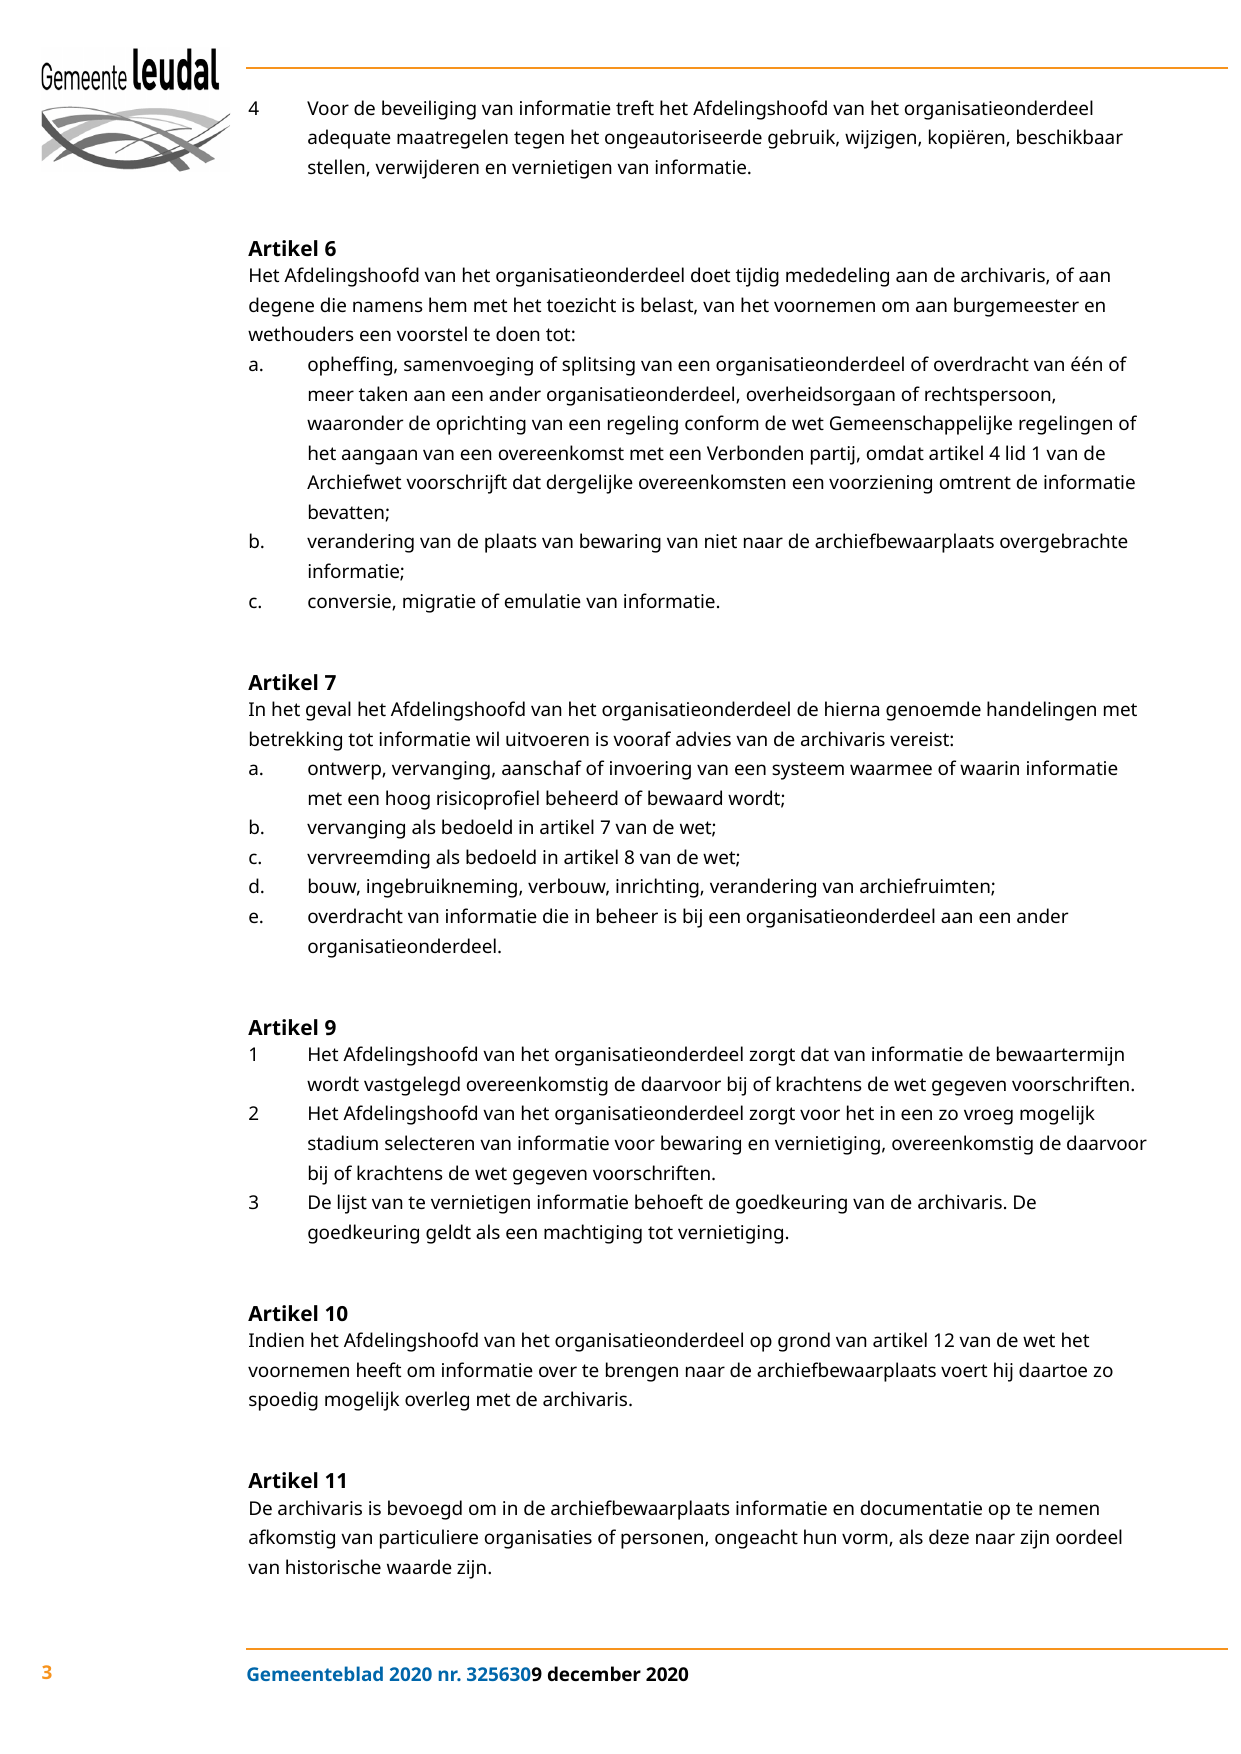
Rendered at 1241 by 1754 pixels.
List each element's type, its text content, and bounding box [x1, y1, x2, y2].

list vervanging als bedoeld in artikel 7 van de wet; [248, 814, 1152, 840]
text Artikel 6 [248, 234, 1152, 262]
picture [41, 47, 231, 172]
list verandering van de plaats van bewaring van niet naar de archiefbewaarplaats overgebrachte informatie; [248, 529, 1152, 584]
list Het Afdelingshoofd van het organisatieonderdeel zorgt voor het in een zo vroeg mogelijk stadium selecteren van informatie voor bewaring en vernietiging, overeenkomstig de daarvoor bij of krachtens de wet gegeven voorschriften. [248, 1101, 1152, 1185]
text De archivaris is bevoegd om in de archiefbewaarplaats informatie en documentatie op te nemen afkomstig van particuliere organisaties of personen, ongeacht hun vorm, als deze naar zijn oordeel van historische waarde zijn. [248, 1495, 1152, 1580]
text Artikel 10 [248, 1299, 1152, 1327]
list overdracht van informatie die in beheer is bij een organisatieonderdeel aan een ander organisatieonderdeel. [248, 903, 1152, 959]
text Artikel 7 [248, 668, 1152, 696]
list bouw, ingebruikneming, verbouw, inrichting, verandering van archiefruimten; [248, 874, 1152, 899]
list De lijst van te vernietigen informatie behoeft de goedkeuring van de archivaris. De goedkeuring geldt als een machtiging tot vernietiging. [248, 1189, 1152, 1244]
text In het geval het Afdelingshoofd van het organisatieonderdeel de hierna genoemde handelingen met betrekking tot informatie wil uitvoeren is vooraf advies van de archivaris vereist: [248, 696, 1152, 752]
text Artikel 9 [248, 1013, 1152, 1041]
list Het Afdelingshoofd van het organisatieonderdeel zorgt dat van informatie de bewaartermijn wordt vastgelegd overeenkomstig de daarvoor bij of krachtens de wet gegeven voorschriften. [248, 1041, 1152, 1097]
text Artikel 11 [248, 1466, 1152, 1495]
list opheffing, samenvoeging of splitsing van een organisatieonderdeel of overdracht van één of meer taken aan een ander organisatieonderdeel, overheidsorgaan of rechtspersoon, waaronder de oprichting van een regeling conform de wet Gemeenschappelijke regelingen of het aangaan van een overeenkomst met een Verbonden partij, omdat artikel 4 lid 1 van de Archiefwet voorschrijft dat dergelijke overeenkomsten een voorziening omtrent de informatie bevatten; [248, 351, 1152, 525]
text Het Afdelingshoofd van het organisatieonderdeel doet tijdig mededeling aan de archivaris, of aan degene die namens hem met het toezicht is belast, van het voornemen om aan burgemeester en wethouders een voorstel te doen tot: [248, 262, 1152, 347]
text Indien het Afdelingshoofd van het organisatieonderdeel op grond van artikel 12 van de wet het voornemen heeft om informatie over te brengen naar de archiefbewaarplaats voert hij daartoe zo spoedig mogelijk overleg met de archivaris. [248, 1327, 1152, 1412]
list Voor de beveiliging van informatie treft het Afdelingshoofd van het organisatieonderdeel adequate maatregelen tegen het ongeautoriseerde gebruik, wijzigen, kopiëren, beschikbaar stellen, verwijderen en vernietigen van informatie. [248, 95, 1152, 180]
list vervreemding als bedoeld in artikel 8 van de wet; [248, 844, 1152, 870]
list conversie, migratie of emulatie van informatie. [248, 588, 1152, 613]
list ontwerp, vervanging, aanschaf of invoering van een systeem waarmee of waarin informatie met een hoog risicoprofiel beheerd of bewaard wordt; [248, 755, 1152, 811]
